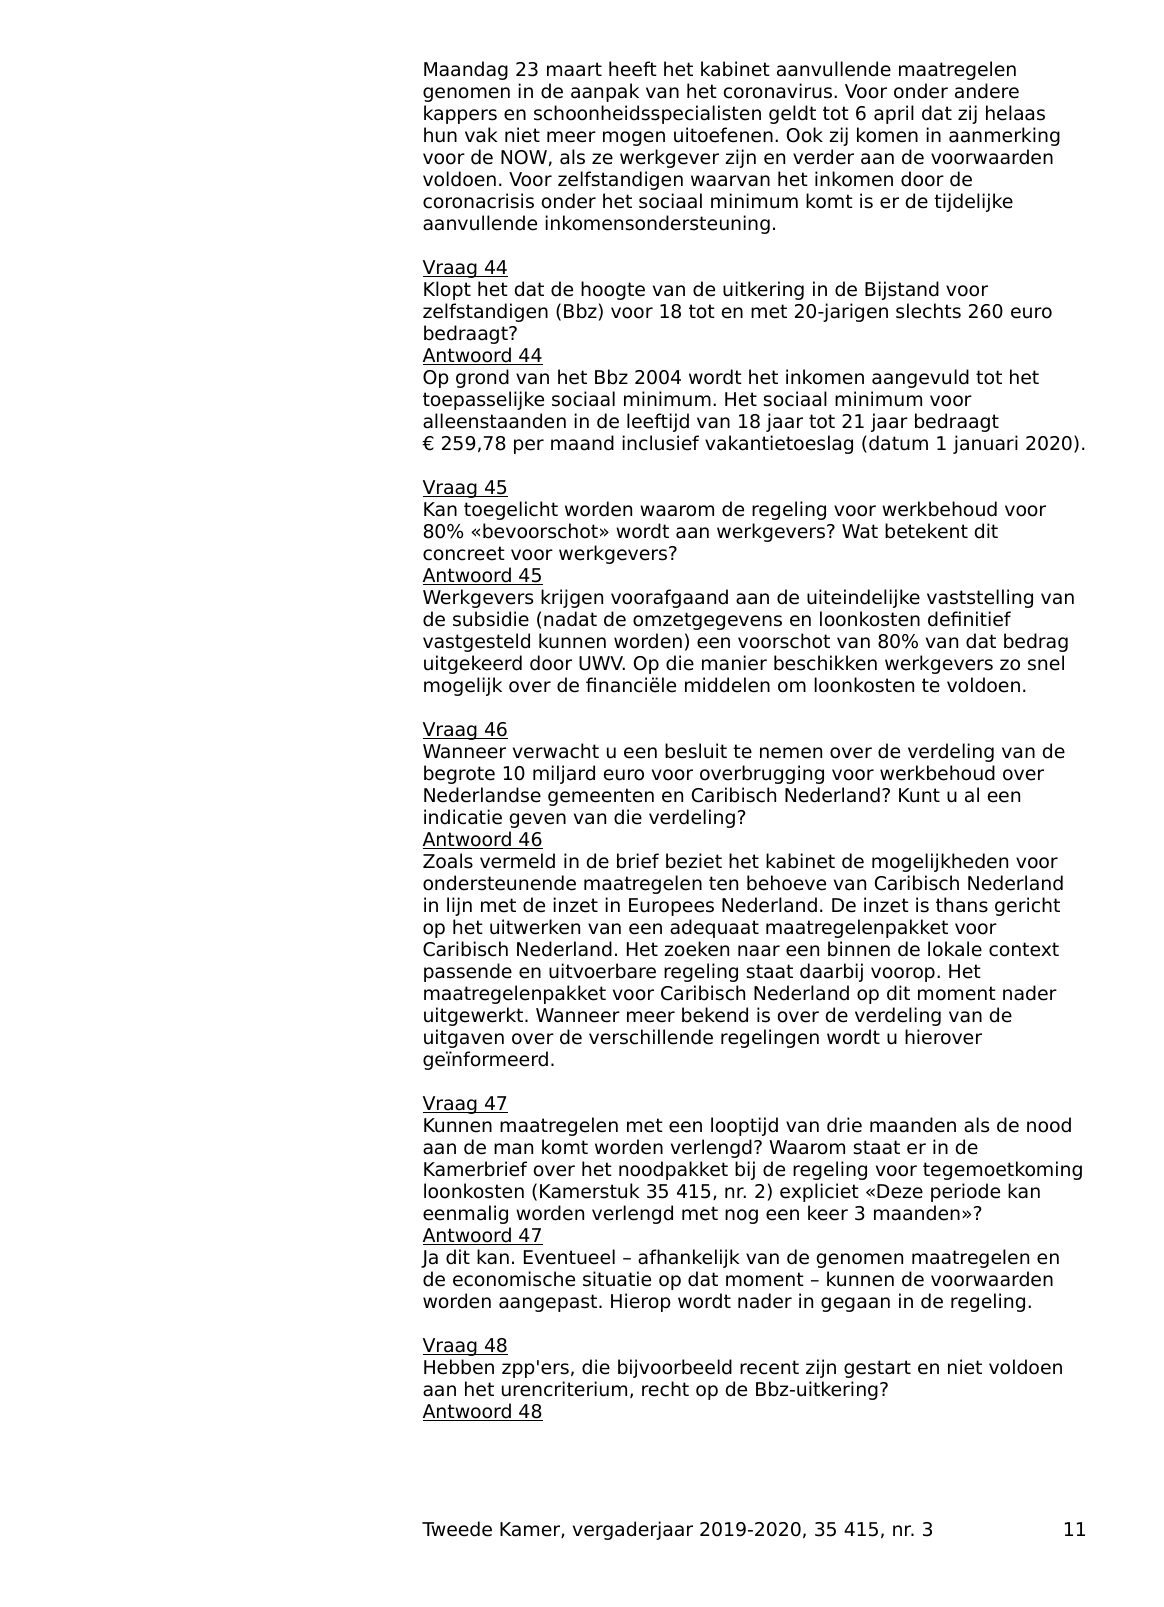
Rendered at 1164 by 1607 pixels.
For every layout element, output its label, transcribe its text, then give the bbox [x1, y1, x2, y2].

text Werkgevers krijgen voorafgaand aan de uiteindelijke vaststelling van de subsidie (nadat de omzetgegevens en loonkosten definitief vastgesteld kunnen worden) een voorschot van 80% van dat bedrag uitgekeerd door UWV. Op die manier beschikken werkgevers zo snel mogelijk over de financiële middelen om loonkosten te voldoen. [422, 587, 1087, 697]
text Antwoord 45 [422, 565, 1087, 587]
text Kan toegelicht worden waarom de regeling voor werkbehoud voor 80% «bevoorschot» wordt aan werkgevers? Wat betekent dit concreet voor werkgevers? [422, 499, 1087, 565]
text Ja dit kan. Eventueel – afhankelijk van de genomen maatregelen en de economische situatie op dat moment – kunnen de voorwaarden worden aangepast. Hierop wordt nader in gegaan in de regeling. [422, 1247, 1087, 1313]
text Antwoord 44 [422, 345, 1087, 367]
text Op grond van het Bbz 2004 wordt het inkomen aangevuld tot het toepasselijke sociaal minimum. Het sociaal minimum voor alleenstaanden in de leeftijd van 18 jaar tot 21 jaar bedraagt € 259,78 per maand inclusief vakantietoeslag (datum 1 januari 2020). [422, 367, 1087, 455]
text Antwoord 48 [422, 1401, 1087, 1423]
text Vraag 45 [422, 477, 1087, 499]
text Kunnen maatregelen met een looptijd van drie maanden als de nood aan de man komt worden verlengd? Waarom staat er in de Kamerbrief over het noodpakket bij de regeling voor tegemoetkoming loonkosten (Kamerstuk 35 415, nr. 2) expliciet «Deze periode kan eenmalig worden verlengd met nog een keer 3 maanden»? [422, 1115, 1087, 1225]
text Zoals vermeld in de brief beziet het kabinet de mogelijkheden voor ondersteunende maatregelen ten behoeve van Caribisch Nederland in lijn met de inzet in Europees Nederland. De inzet is thans gericht op het uitwerken van een adequaat maatregelenpakket voor Caribisch Nederland. Het zoeken naar een binnen de lokale context passende en uitvoerbare regeling staat daarbij voorop. Het maatregelenpakket voor Caribisch Nederland op dit moment nader uitgewerkt. Wanneer meer bekend is over de verdeling van de uitgaven over de verschillende regelingen wordt u hierover geïnformeerd. [422, 851, 1087, 1071]
text Vraag 46 [422, 719, 1087, 741]
text Hebben zpp'ers, die bijvoorbeeld recent zijn gestart en niet voldoen aan het urencriterium, recht op de Bbz-uitkering? [422, 1357, 1087, 1401]
text Vraag 44 [422, 257, 1087, 279]
text Maandag 23 maart heeft het kabinet aanvullende maatregelen genomen in de aanpak van het coronavirus. Voor onder andere kappers en schoonheidsspecialisten geldt tot 6 april dat zij helaas hun vak niet meer mogen uitoefenen. Ook zij komen in aanmerking voor de NOW, als ze werkgever zijn en verder aan de voorwaarden voldoen. Voor zelfstandigen waarvan het inkomen door de coronacrisis onder het sociaal minimum komt is er de tijdelijke aanvullende inkomensondersteuning. [422, 59, 1087, 235]
text Klopt het dat de hoogte van de uitkering in de Bijstand voor zelfstandigen (Bbz) voor 18 tot en met 20-jarigen slechts 260 euro bedraagt? [422, 279, 1087, 345]
text Antwoord 47 [422, 1225, 1087, 1247]
text Antwoord 46 [422, 829, 1087, 851]
text Vraag 47 [422, 1093, 1087, 1115]
text Wanneer verwacht u een besluit te nemen over de verdeling van de begrote 10 miljard euro voor overbrugging voor werkbehoud over Nederlandse gemeenten en Caribisch Nederland? Kunt u al een indicatie geven van die verdeling? [422, 741, 1087, 829]
text Vraag 48 [422, 1335, 1087, 1357]
